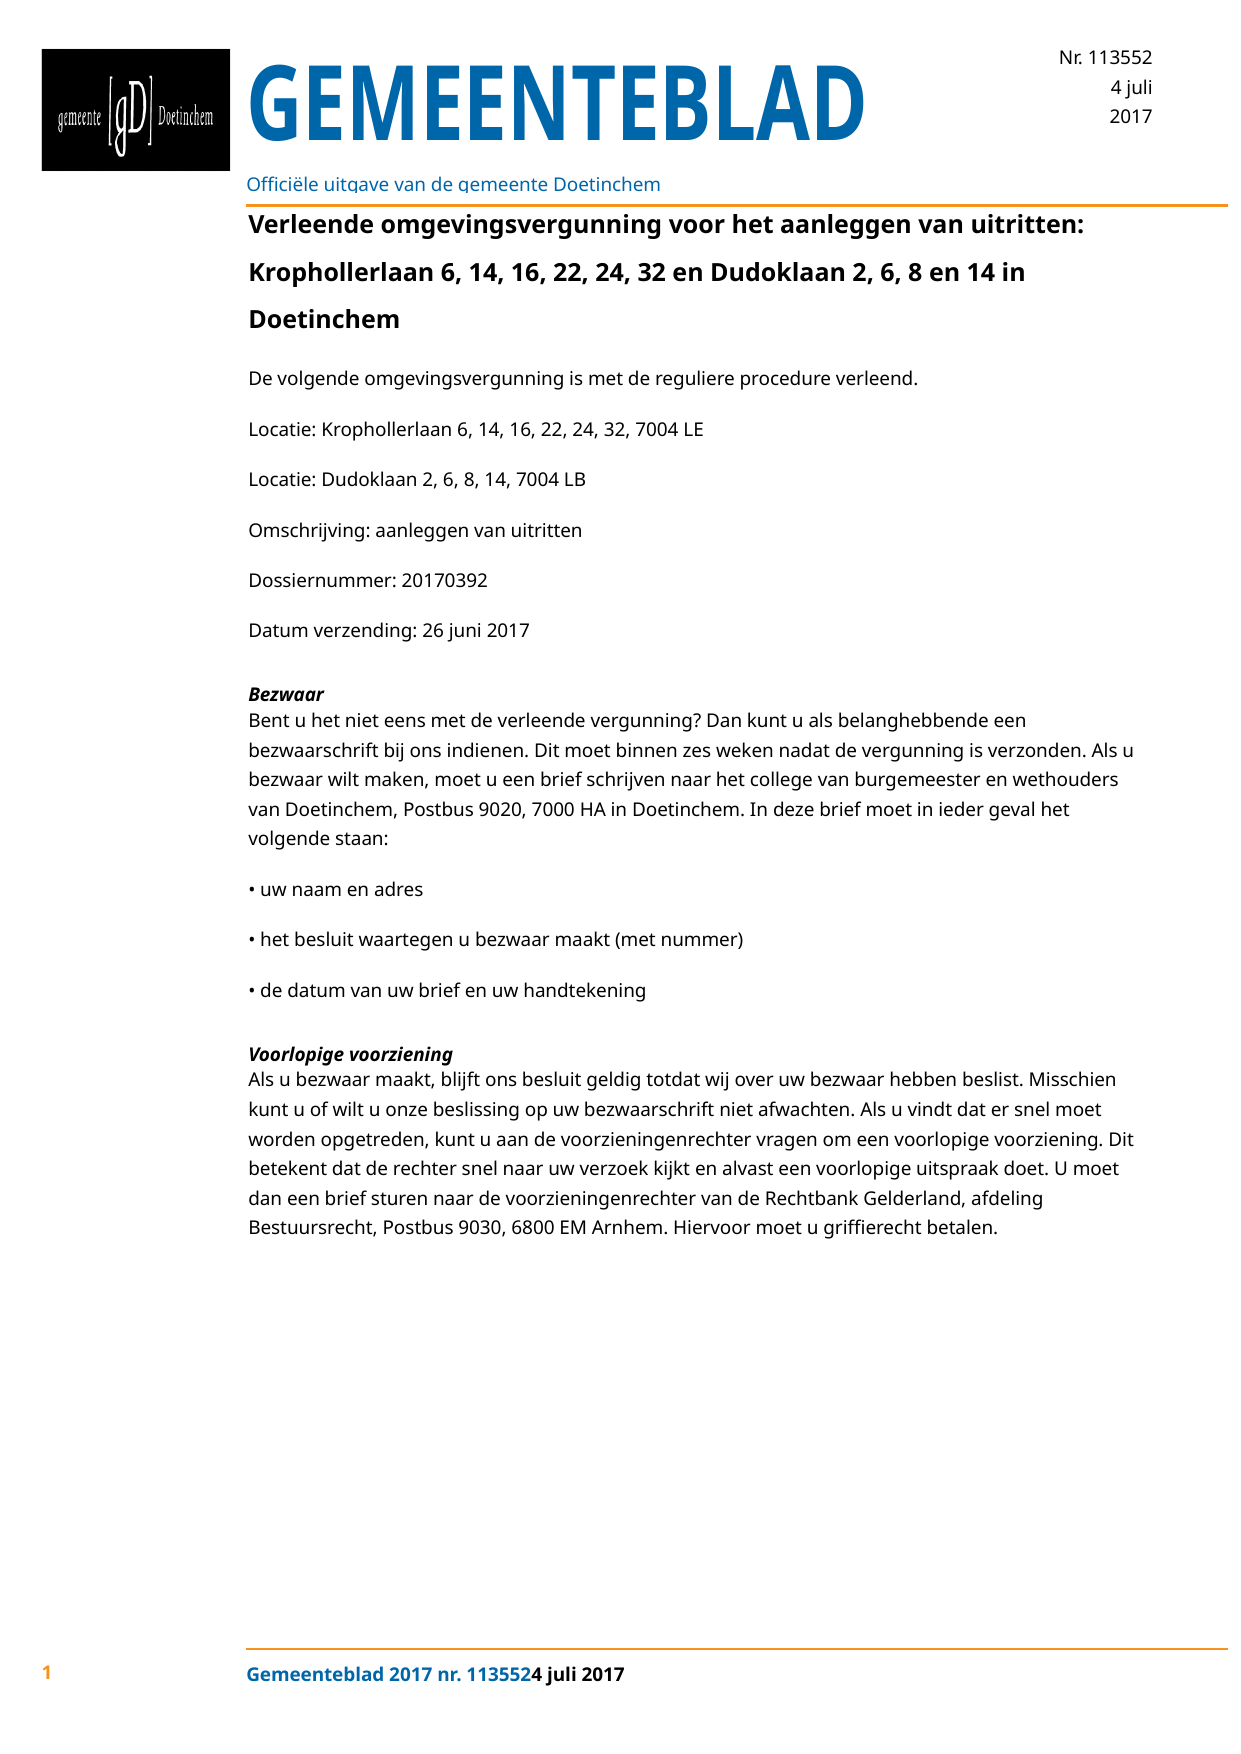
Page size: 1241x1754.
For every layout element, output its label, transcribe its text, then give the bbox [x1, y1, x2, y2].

text • uw naam en adres [248, 876, 1152, 902]
text Bent u het niet eens met de verleende vergunning? Dan kunt u als belanghebbende een bezwaarschrift bij ons indienen. Dit moet binnen zes weken nadat de vergunning is verzonden. Als u bezwaar wilt maken, moet u een brief schrijven naar het college van burgemeester en wethouders van Doetinchem, Postbus 9020, 7000 HA in Doetinchem. In deze brief moet in ieder geval het volgende staan: [248, 707, 1152, 851]
text Datum verzending: 26 juni 2017 [248, 618, 1152, 643]
text Verleende omgevingsvergunning voor het aanleggen van uitritten: Krophollerlaan 6, 14, 16, 22, 24, 32 en Dudoklaan 2, 6, 8 en 14 in Doetinchem [248, 207, 1152, 336]
text • de datum van uw brief en uw handtekening [248, 977, 1152, 1003]
text Dossiernummer: 20170392 [248, 567, 1152, 593]
text Locatie: Dudoklaan 2, 6, 8, 14, 7004 LB [248, 466, 1152, 492]
text Bezwaar [248, 682, 1152, 707]
text Locatie: Krophollerlaan 6, 14, 16, 22, 24, 32, 7004 LE [248, 416, 1152, 442]
text • het besluit waartegen u bezwaar maakt (met nummer) [248, 926, 1152, 952]
picture [41, 47, 231, 172]
text De volgende omgevingsvergunning is met de reguliere procedure verleend. [248, 366, 1152, 391]
text Omschrijving: aanleggen van uitritten [248, 517, 1152, 542]
text Voorlopige voorziening [248, 1041, 1152, 1067]
text Als u bezwaar maakt, blijft ons besluit geldig totdat wij over uw bezwaar hebben beslist. Misschien kunt u of wilt u onze beslissing op uw bezwaarschrift niet afwachten. Als u vindt dat er snel moet worden opgetreden, kunt u aan de voorzieningenrechter vragen om een voorlopige voorziening. Dit betekent dat de rechter snel naar uw verzoek kijkt en alvast een voorlopige uitspraak doet. U moet dan een brief sturen naar de voorzieningenrechter van de Rechtbank Gelderland, afdeling Bestuursrecht, Postbus 9030, 6800 EM Arnhem. Hiervoor moet u griffierecht betalen. [248, 1067, 1152, 1240]
